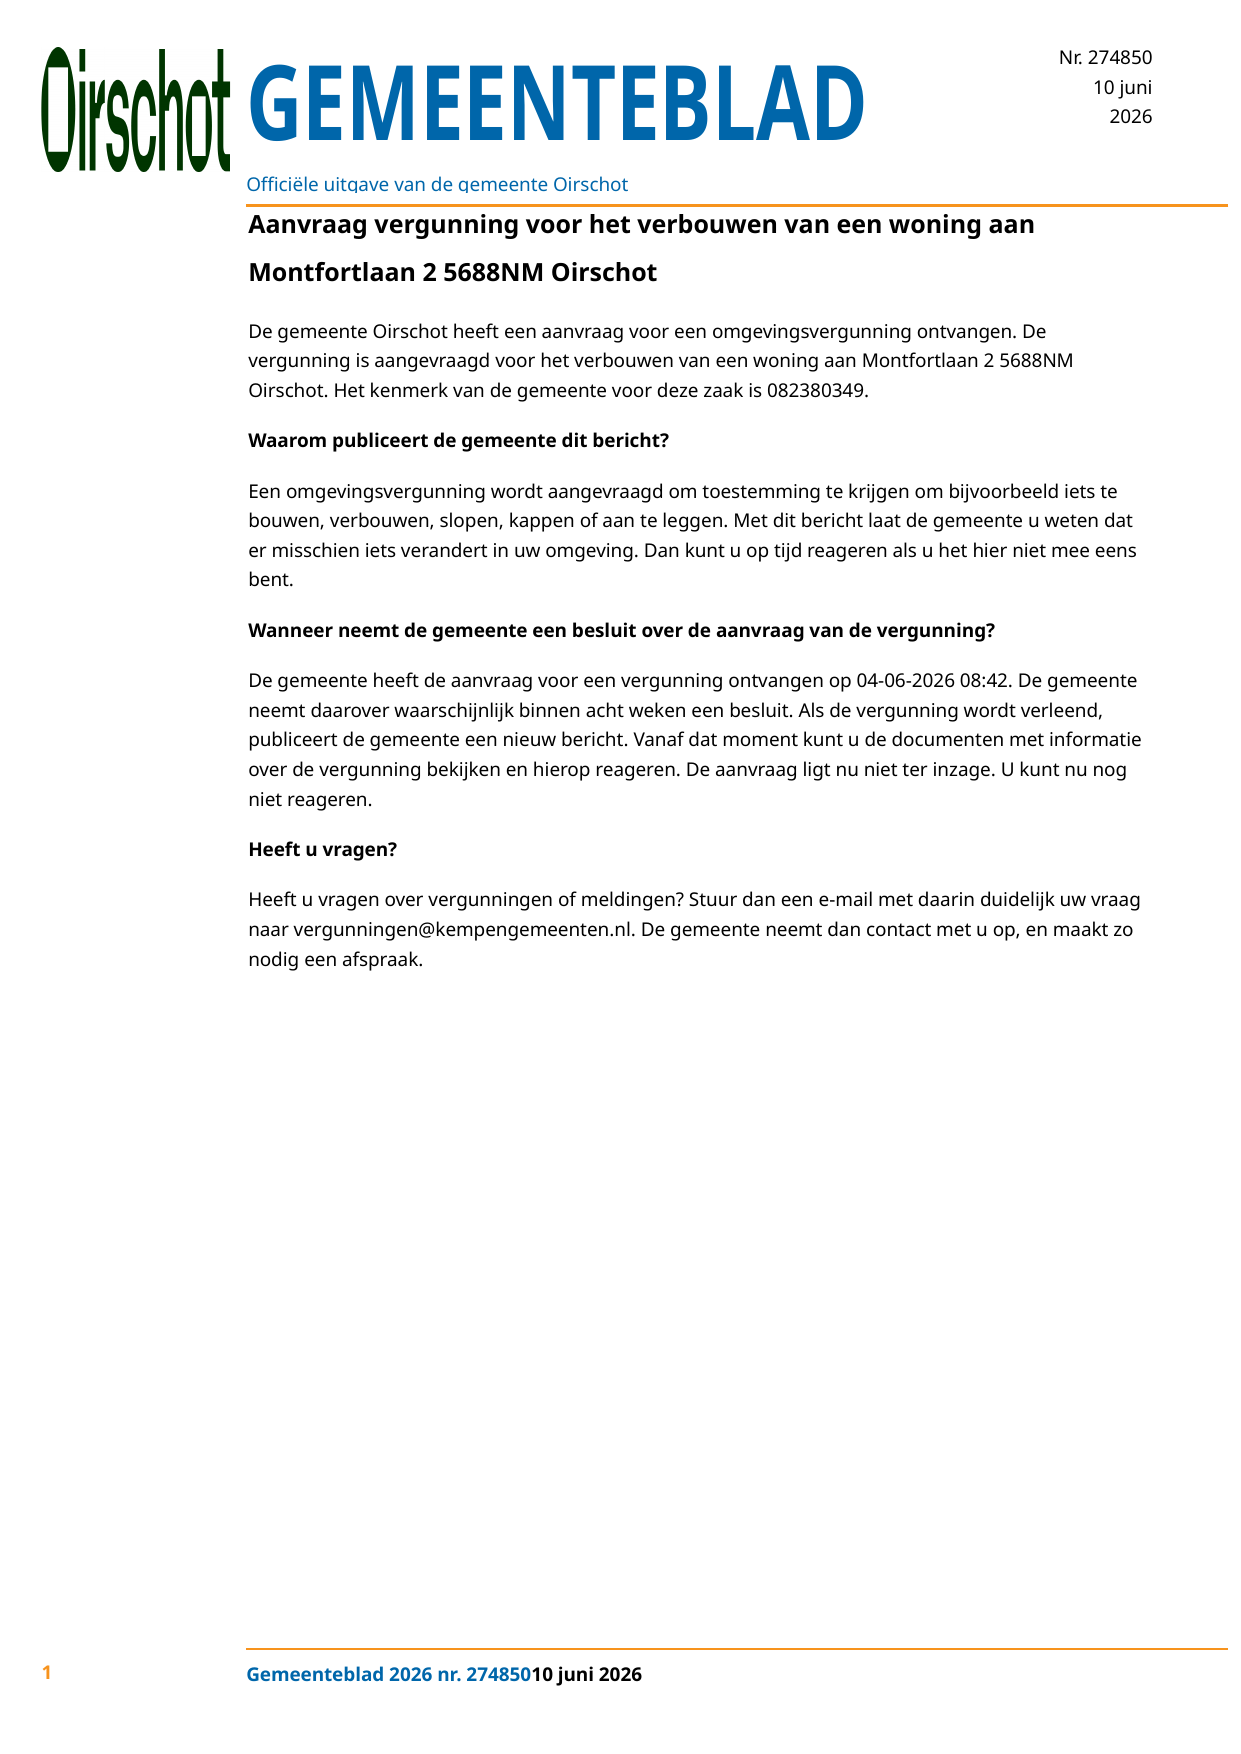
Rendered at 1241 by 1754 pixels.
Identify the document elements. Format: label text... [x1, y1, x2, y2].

text Een omgevingsvergunning wordt aangevraagd om toestemming te krijgen om bijvoorbeeld iets te bouwen, verbouwen, slopen, kappen of aan te leggen. Met dit bericht laat de gemeente u weten dat er misschien iets verandert in uw omgeving. Dan kunt u op tijd reageren als u het hier niet mee eens bent. [248, 478, 1152, 592]
text De gemeente Oirschot heeft een aanvraag voor een omgevingsvergunning ontvangen. De vergunning is aangevraagd voor het verbouwen van een woning aan Montfortlaan 2 5688NM Oirschot. Het kenmerk van de gemeente voor deze zaak is 082380349. [248, 318, 1152, 403]
text Heeft u vragen? [248, 836, 1152, 862]
text Waarom publiceert de gemeente dit bericht? [248, 427, 1152, 453]
picture [41, 47, 231, 172]
text Heeft u vragen over vergunningen of meldingen? Stuur dan een e-mail met daarin duidelijk uw vraag naar vergunningen@kempengemeenten.nl. De gemeente neemt dan contact met u op, en maakt zo nodig een afspraak. [248, 887, 1152, 972]
text De gemeente heeft de aanvraag voor een vergunning ontvangen op 04-06-2026 08:42. De gemeente neemt daarover waarschijnlijk binnen acht weken een besluit. Als de vergunning wordt verleend, publiceert de gemeente een nieuw bericht. Vanaf dat moment kunt u de documenten met informatie over de vergunning bekijken en hierop reageren. De aanvraag ligt nu niet ter inzage. U kunt nu nog niet reageren. [248, 667, 1152, 812]
text Aanvraag vergunning voor het verbouwen van een woning aan Montfortlaan 2 5688NM Oirschot [248, 207, 1152, 288]
text Wanneer neemt de gemeente een besluit over de aanvraag van de vergunning? [248, 617, 1152, 643]
